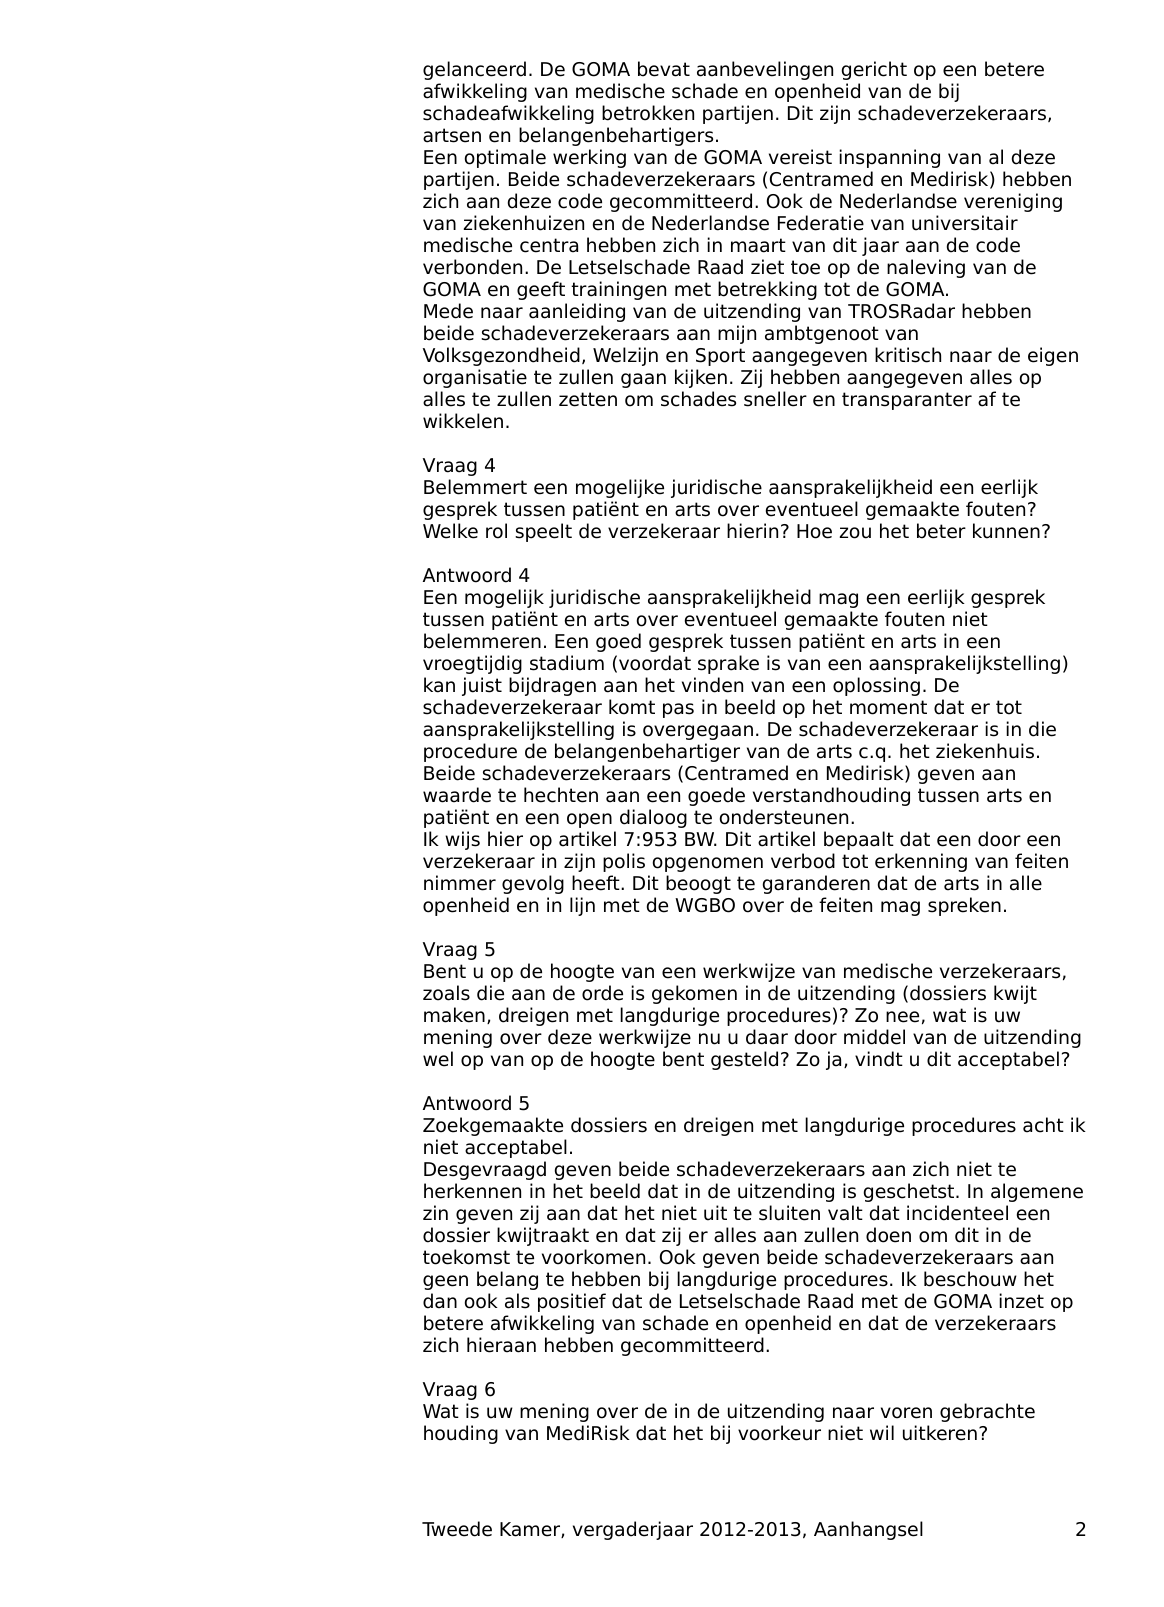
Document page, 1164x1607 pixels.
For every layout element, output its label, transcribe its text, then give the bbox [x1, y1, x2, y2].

text Vraag 5 [422, 939, 1087, 961]
text Een optimale werking van de GOMA vereist inspanning van al deze partijen. Beide schadeverzekeraars (Centramed en Medirisk) hebben zich aan deze code gecommitteerd. Ook de Nederlandse vereniging van ziekenhuizen en de Nederlandse Federatie van universitair medische centra hebben zich in maart van dit jaar aan de code verbonden. De Letselschade Raad ziet toe op de naleving van de GOMA en geeft trainingen met betrekking tot de GOMA. [422, 147, 1087, 301]
text Wat is uw mening over de in de uitzending naar voren gebrachte houding van MediRisk dat het bij voorkeur niet wil uitkeren? [422, 1401, 1087, 1445]
text Ik wijs hier op artikel 7:953 BW. Dit artikel bepaalt dat een door een verzekeraar in zijn polis opgenomen verbod tot erkenning van feiten nimmer gevolg heeft. Dit beoogt te garanderen dat de arts in alle openheid en in lijn met de WGBO over de feiten mag spreken. [422, 829, 1087, 917]
text Desgevraagd geven beide schadeverzekeraars aan zich niet te herkennen in het beeld dat in de uitzending is geschetst. In algemene zin geven zij aan dat het niet uit te sluiten valt dat incidenteel een dossier kwijtraakt en dat zij er alles aan zullen doen om dit in de toekomst te voorkomen. Ook geven beide schadeverzekeraars aan geen belang te hebben bij langdurige procedures. Ik beschouw het dan ook als positief dat de Letselschade Raad met de GOMA inzet op betere afwikkeling van schade en openheid en dat de verzekeraars zich hieraan hebben gecommitteerd. [422, 1159, 1087, 1357]
text Antwoord 4 [422, 565, 1087, 587]
text Belemmert een mogelijke juridische aansprakelijkheid een eerlijk gesprek tussen patiënt en arts over eventueel gemaakte fouten? Welke rol speelt de verzekeraar hierin? Hoe zou het beter kunnen? [422, 477, 1087, 543]
text Antwoord 5 [422, 1093, 1087, 1115]
text Een mogelijk juridische aansprakelijkheid mag een eerlijk gesprek tussen patiënt en arts over eventueel gemaakte fouten niet belemmeren. Een goed gesprek tussen patiënt en arts in een vroegtijdig stadium (voordat sprake is van een aansprakelijkstelling) kan juist bijdragen aan het vinden van een oplossing. De schadeverzekeraar komt pas in beeld op het moment dat er tot aansprakelijkstelling is overgegaan. De schadeverzekeraar is in die procedure de belangenbehartiger van de arts c.q. het ziekenhuis. Beide schadeverzekeraars (Centramed en Medirisk) geven aan waarde te hechten aan een goede verstandhouding tussen arts en patiënt en een open dialoog te ondersteunen. [422, 587, 1087, 829]
text Vraag 6 [422, 1379, 1087, 1401]
text Mede naar aanleiding van de uitzending van TROSRadar hebben beide schadeverzekeraars aan mijn ambtgenoot van Volksgezondheid, Welzijn en Sport aangegeven kritisch naar de eigen organisatie te zullen gaan kijken. Zij hebben aangegeven alles op alles te zullen zetten om schades sneller en transparanter af te wikkelen. [422, 301, 1087, 433]
text Zoekgemaakte dossiers en dreigen met langdurige procedures acht ik niet acceptabel. [422, 1115, 1087, 1159]
text gelanceerd. De GOMA bevat aanbevelingen gericht op een betere afwikkeling van medische schade en openheid van de bij schadeafwikkeling betrokken partijen. Dit zijn schadeverzekeraars, artsen en belangenbehartigers. [422, 59, 1087, 147]
text Bent u op de hoogte van een werkwijze van medische verzekeraars, zoals die aan de orde is gekomen in de uitzending (dossiers kwijt maken, dreigen met langdurige procedures)? Zo nee, wat is uw mening over deze werkwijze nu u daar door middel van de uitzending wel op van op de hoogte bent gesteld? Zo ja, vindt u dit acceptabel? [422, 961, 1087, 1071]
text Vraag 4 [422, 455, 1087, 477]
